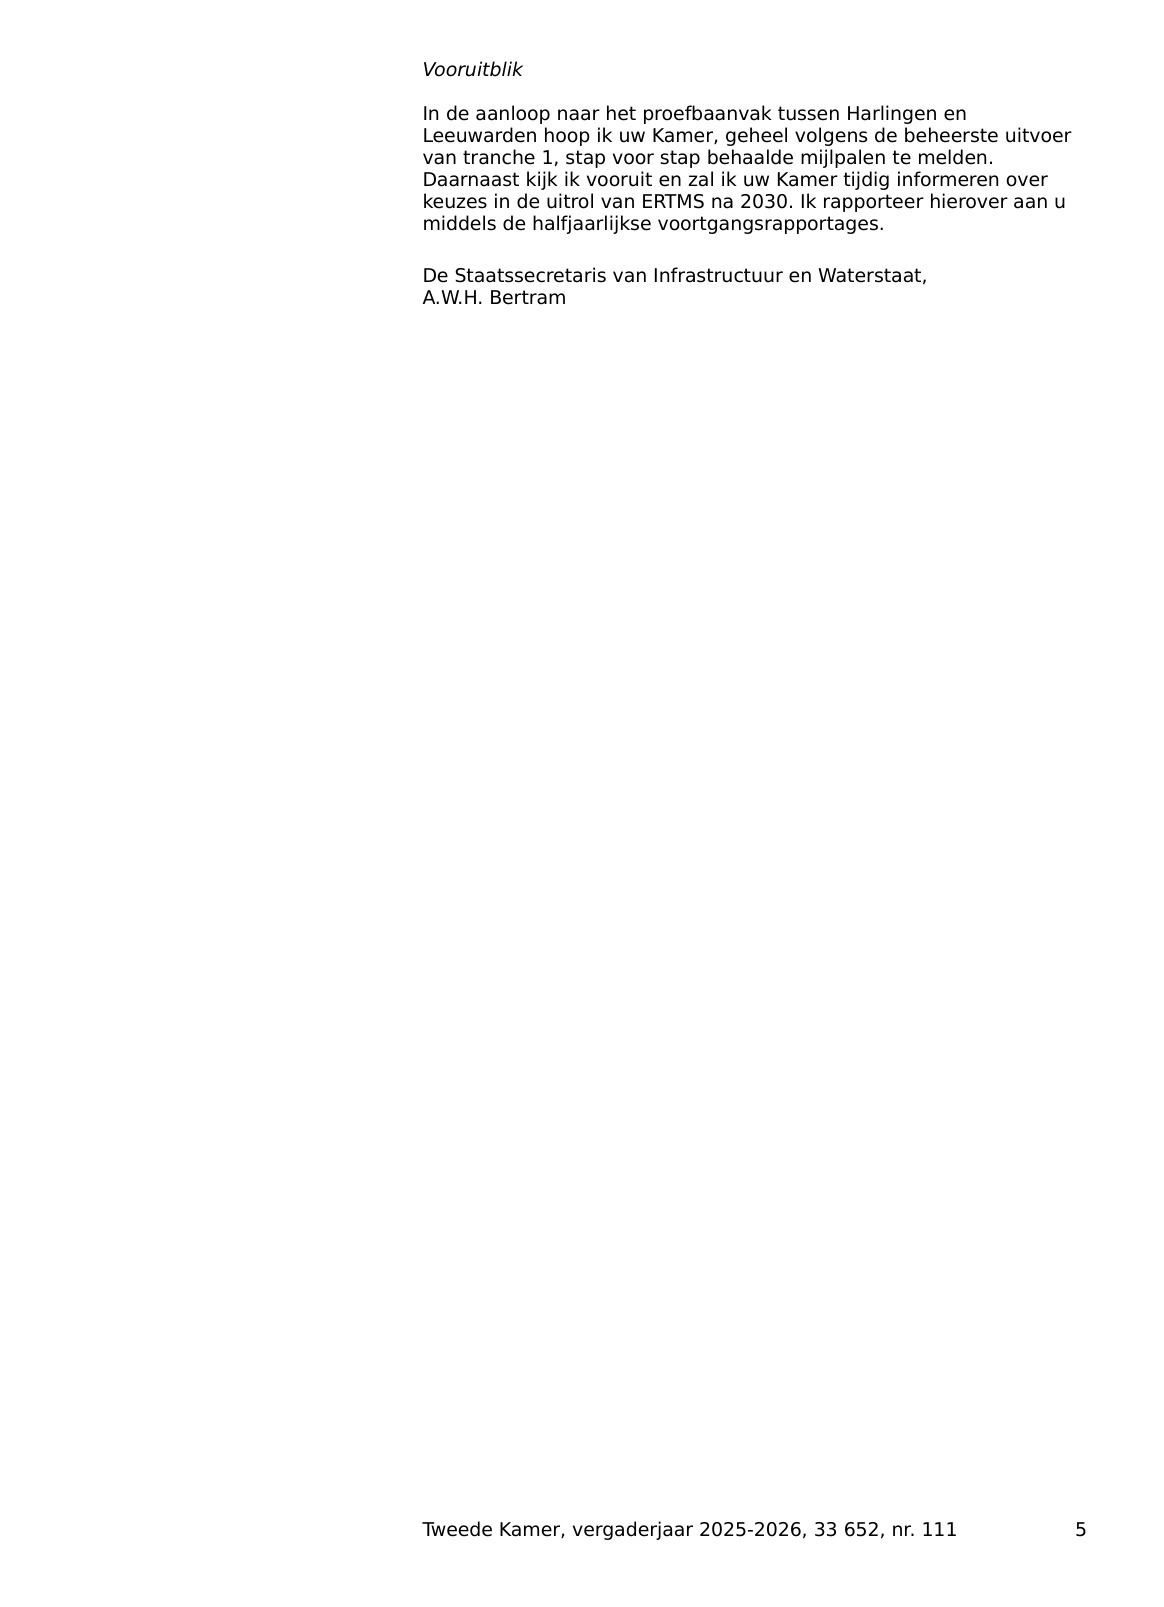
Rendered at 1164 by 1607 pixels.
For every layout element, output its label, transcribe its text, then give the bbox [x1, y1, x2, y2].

text In de aanloop naar het proefbaanvak tussen Harlingen en Leeuwarden hoop ik uw Kamer, geheel volgens de beheerste uitvoer van tranche 1, stap voor stap behaalde mijlpalen te melden. Daarnaast kijk ik vooruit en zal ik uw Kamer tijdig informeren over keuzes in de uitrol van ERTMS na 2030. Ik rapporteer hierover aan u middels de halfjaarlijkse voortgangsrapportages. [422, 103, 1087, 235]
subtitle Vooruitblik [422, 59, 1087, 81]
text De Staatssecretaris van Infrastructuur en Waterstaat, A.W.H. Bertram [422, 265, 1087, 309]
